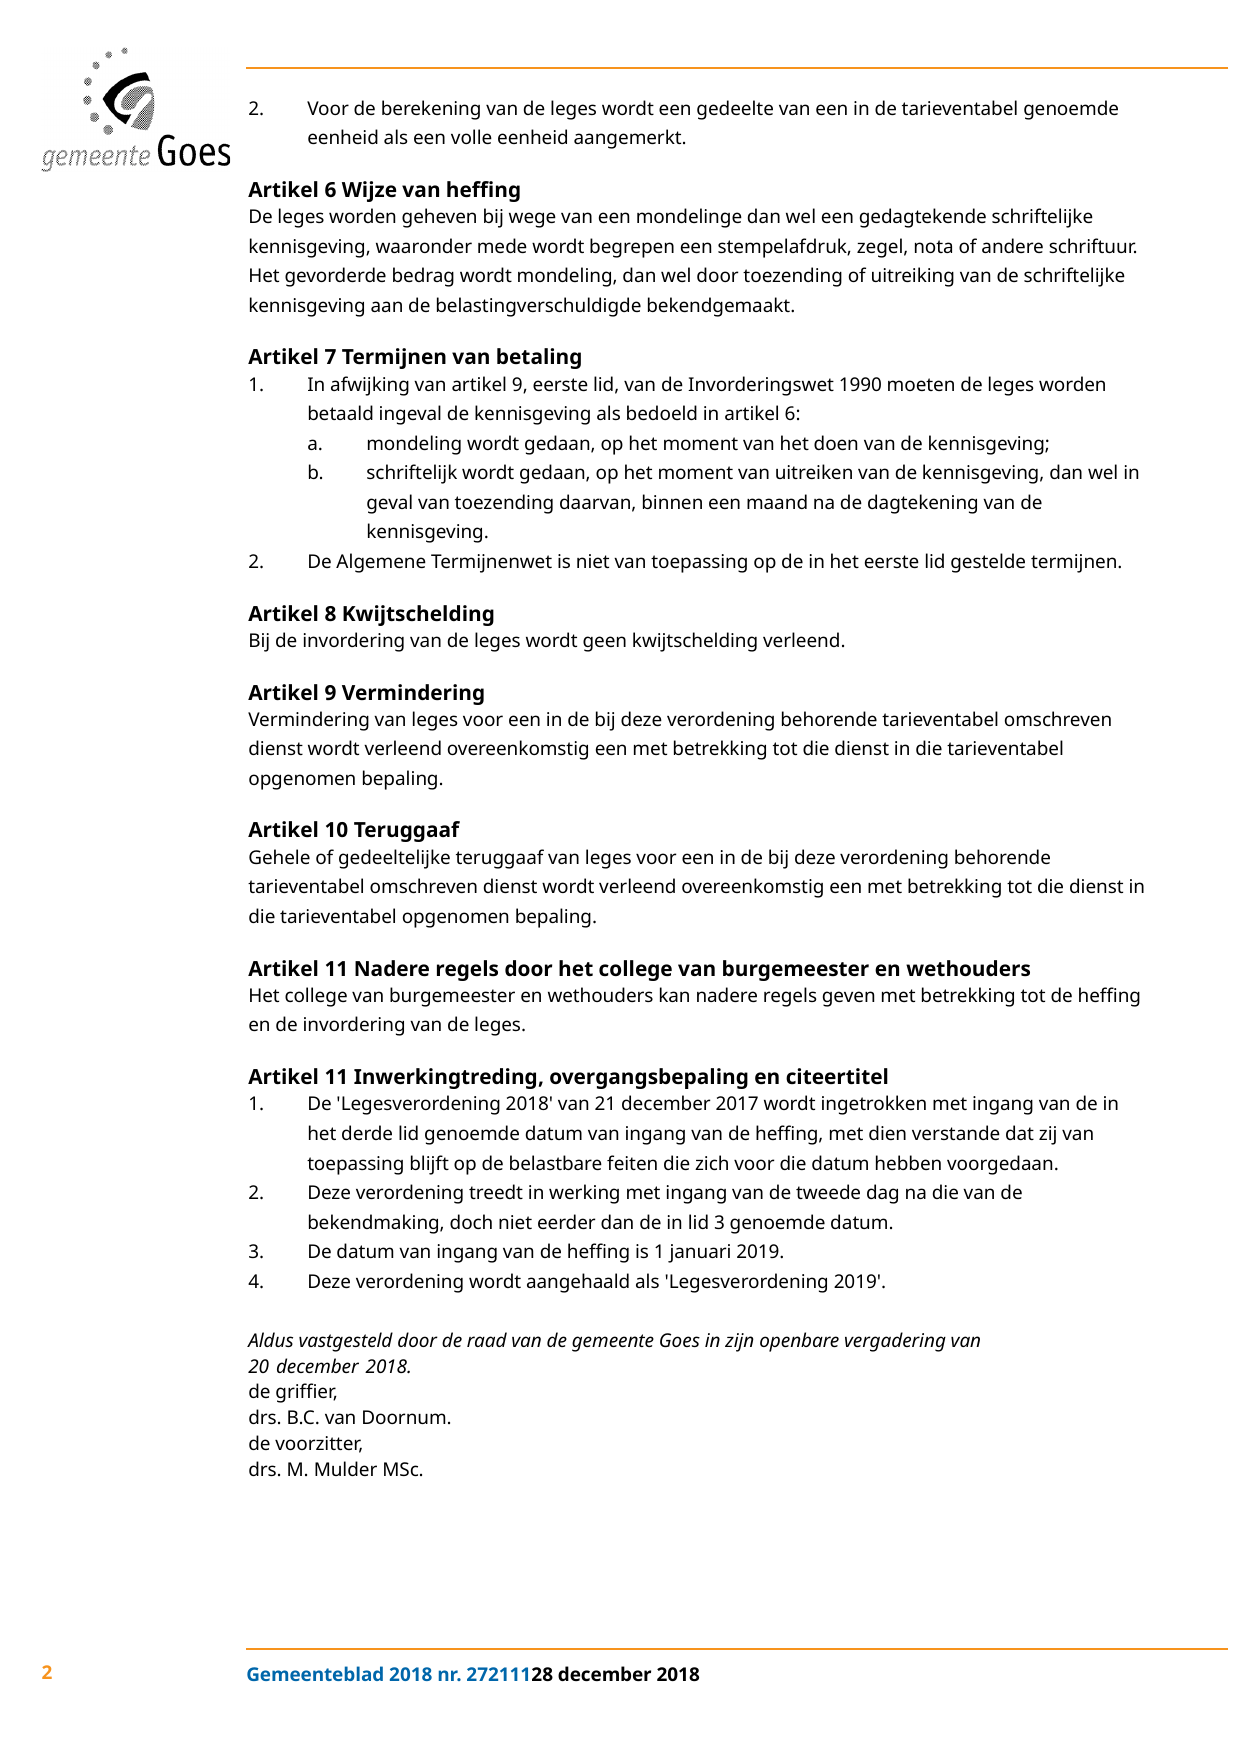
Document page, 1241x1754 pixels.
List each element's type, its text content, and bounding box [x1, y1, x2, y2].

list De 'Legesverordening 2018' van 21 december 2017 wordt ingetrokken met ingang van de in het derde lid genoemde datum van ingang van de heffing, met dien verstande dat zij van toepassing blijft op de belastbare feiten die zich voor die datum hebben voorgedaan. [248, 1091, 1152, 1175]
list mondeling wordt gedaan, op het moment van het doen van de kennisgeving; [307, 430, 1152, 456]
text Vermindering van leges voor een in de bij deze verordening behorende tarieventabel omschreven dienst wordt verleend overeenkomstig een met betrekking tot die dienst in die tarieventabel opgenomen bepaling. [248, 706, 1152, 791]
text Artikel 6 Wijze van heffing [248, 175, 1152, 203]
text drs. B.C. van Doornum. [248, 1404, 1152, 1430]
text Artikel 9 Vermindering [248, 678, 1152, 706]
list De Algemene Termijnenwet is niet van toepassing op de in het eerste lid gestelde termijnen. [248, 548, 1152, 574]
list Deze verordening treedt in werking met ingang van de tweede dag na die van de bekendmaking, doch niet eerder dan de in lid 3 genoemde datum. [248, 1179, 1152, 1234]
list Deze verordening wordt aangehaald als 'Legesverordening 2019'. [248, 1268, 1152, 1294]
list schriftelijk wordt gedaan, op het moment van uitreiken van de kennisgeving, dan wel in geval van toezending daarvan, binnen een maand na de dagtekening van de kennisgeving. [307, 459, 1152, 544]
text Artikel 10 Teruggaaf [248, 816, 1152, 844]
text Bij de invordering van de leges wordt geen kwijtschelding verleend. [248, 627, 1152, 653]
text De leges worden geheven bij wege van een mondelinge dan wel een gedagtekende schriftelijke kennisgeving, waaronder mede wordt begrepen een stempelafdruk, zegel, nota of andere schriftuur. Het gevorderde bedrag wordt mondeling, dan wel door toezending of uitreiking van de schriftelijke kennisgeving aan de belastingverschuldigde bekendgemaakt. [248, 203, 1152, 318]
text de voorzitter, [248, 1430, 1152, 1456]
list In afwijking van artikel 9, eerste lid, van de Invorderingswet 1990 moeten de leges worden betaald ingeval de kennisgeving als bedoeld in artikel 6: [248, 371, 1152, 426]
text de griffier, [248, 1379, 1152, 1404]
text Artikel 7 Termijnen van betaling [248, 342, 1152, 371]
text Artikel 11 Inwerkingtreding, overgangsbepaling en citeertitel [248, 1062, 1152, 1091]
list Voor de berekening van de leges wordt een gedeelte van een in de tarieventabel genoemde eenheid als een volle eenheid aangemerkt. [248, 95, 1152, 150]
text Gehele of gedeeltelijke teruggaaf van leges voor een in de bij deze verordening behorende tarieventabel omschreven dienst wordt verleend overeenkomstig een met betrekking tot die dienst in die tarieventabel opgenomen bepaling. [248, 844, 1152, 929]
list De datum van ingang van de heffing is 1 januari 2019. [248, 1238, 1152, 1264]
picture [41, 47, 231, 172]
text Artikel 8 Kwijtschelding [248, 599, 1152, 627]
text drs. M. Mulder MSc. [248, 1456, 1152, 1482]
text Artikel 11 Nadere regels door het college van burgemeester en wethouders [248, 954, 1152, 982]
text Aldus vastgesteld door de raad van de gemeente Goes in zijn openbare vergadering van 20 december 2018. [248, 1327, 1152, 1379]
text Het college van burgemeester en wethouders kan nadere regels geven met betrekking tot de heffing en de invordering van de leges. [248, 982, 1152, 1037]
